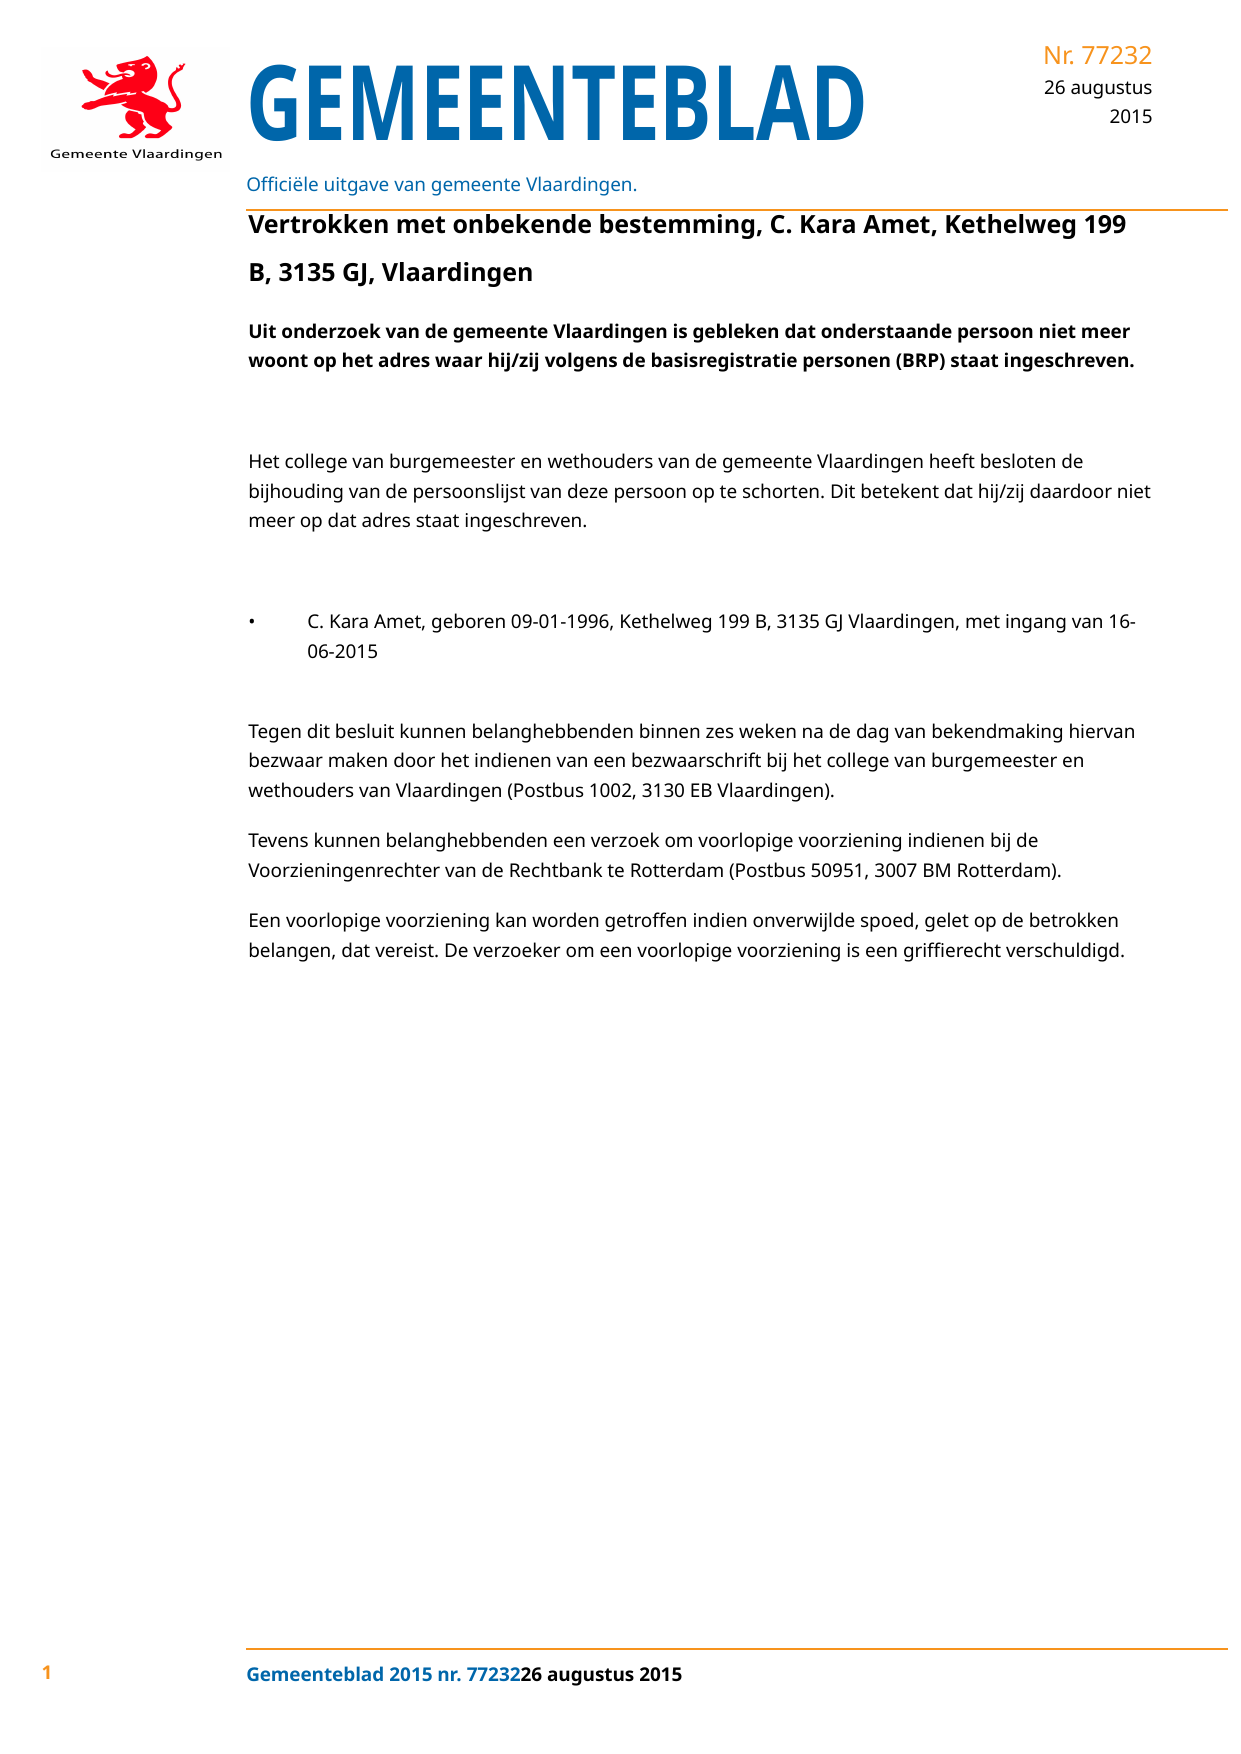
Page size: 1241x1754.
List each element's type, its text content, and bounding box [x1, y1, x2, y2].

text Uit onderzoek van de gemeente Vlaardingen is gebleken dat onderstaande persoon niet meer woont op het adres waar hij/zij volgens de basisregistratie personen (BRP) staat ingeschreven. [248, 318, 1152, 373]
text Tegen dit besluit kunnen belanghebbenden binnen zes weken na de dag van bekendmaking hiervan bezwaar maken door het indienen van een bezwaarschrift bij het college van burgemeester en wethouders van Vlaardingen (Postbus 1002, 3130 EB Vlaardingen). [248, 718, 1152, 803]
text Vertrokken met onbekende bestemming, C. Kara Amet, Kethelweg 199 B, 3135 GJ, Vlaardingen [248, 211, 1152, 288]
text Het college van burgemeester en wethouders van de gemeente Vlaardingen heeft besloten de bijhouding van de persoonslijst van deze persoon op te schorten. Dit betekent dat hij/zij daardoor niet meer op dat adres staat ingeschreven. [248, 448, 1152, 533]
list C. Kara Amet, geboren 09-01-1996, Kethelweg 199 B, 3135 GJ Vlaardingen, met ingang van 16-06-2015 [248, 608, 1152, 664]
picture [41, 47, 231, 172]
text Een voorlopige voorziening kan worden getroffen indien onverwijlde spoed, gelet op de betrokken belangen, dat vereist. De verzoeker om een voorlopige voorziening is een griffierecht verschuldigd. [248, 907, 1152, 963]
text Tevens kunnen belanghebbenden een verzoek om voorlopige voorziening indienen bij de Voorzieningenrechter van de Rechtbank te Rotterdam (Postbus 50951, 3007 BM Rotterdam). [248, 827, 1152, 883]
